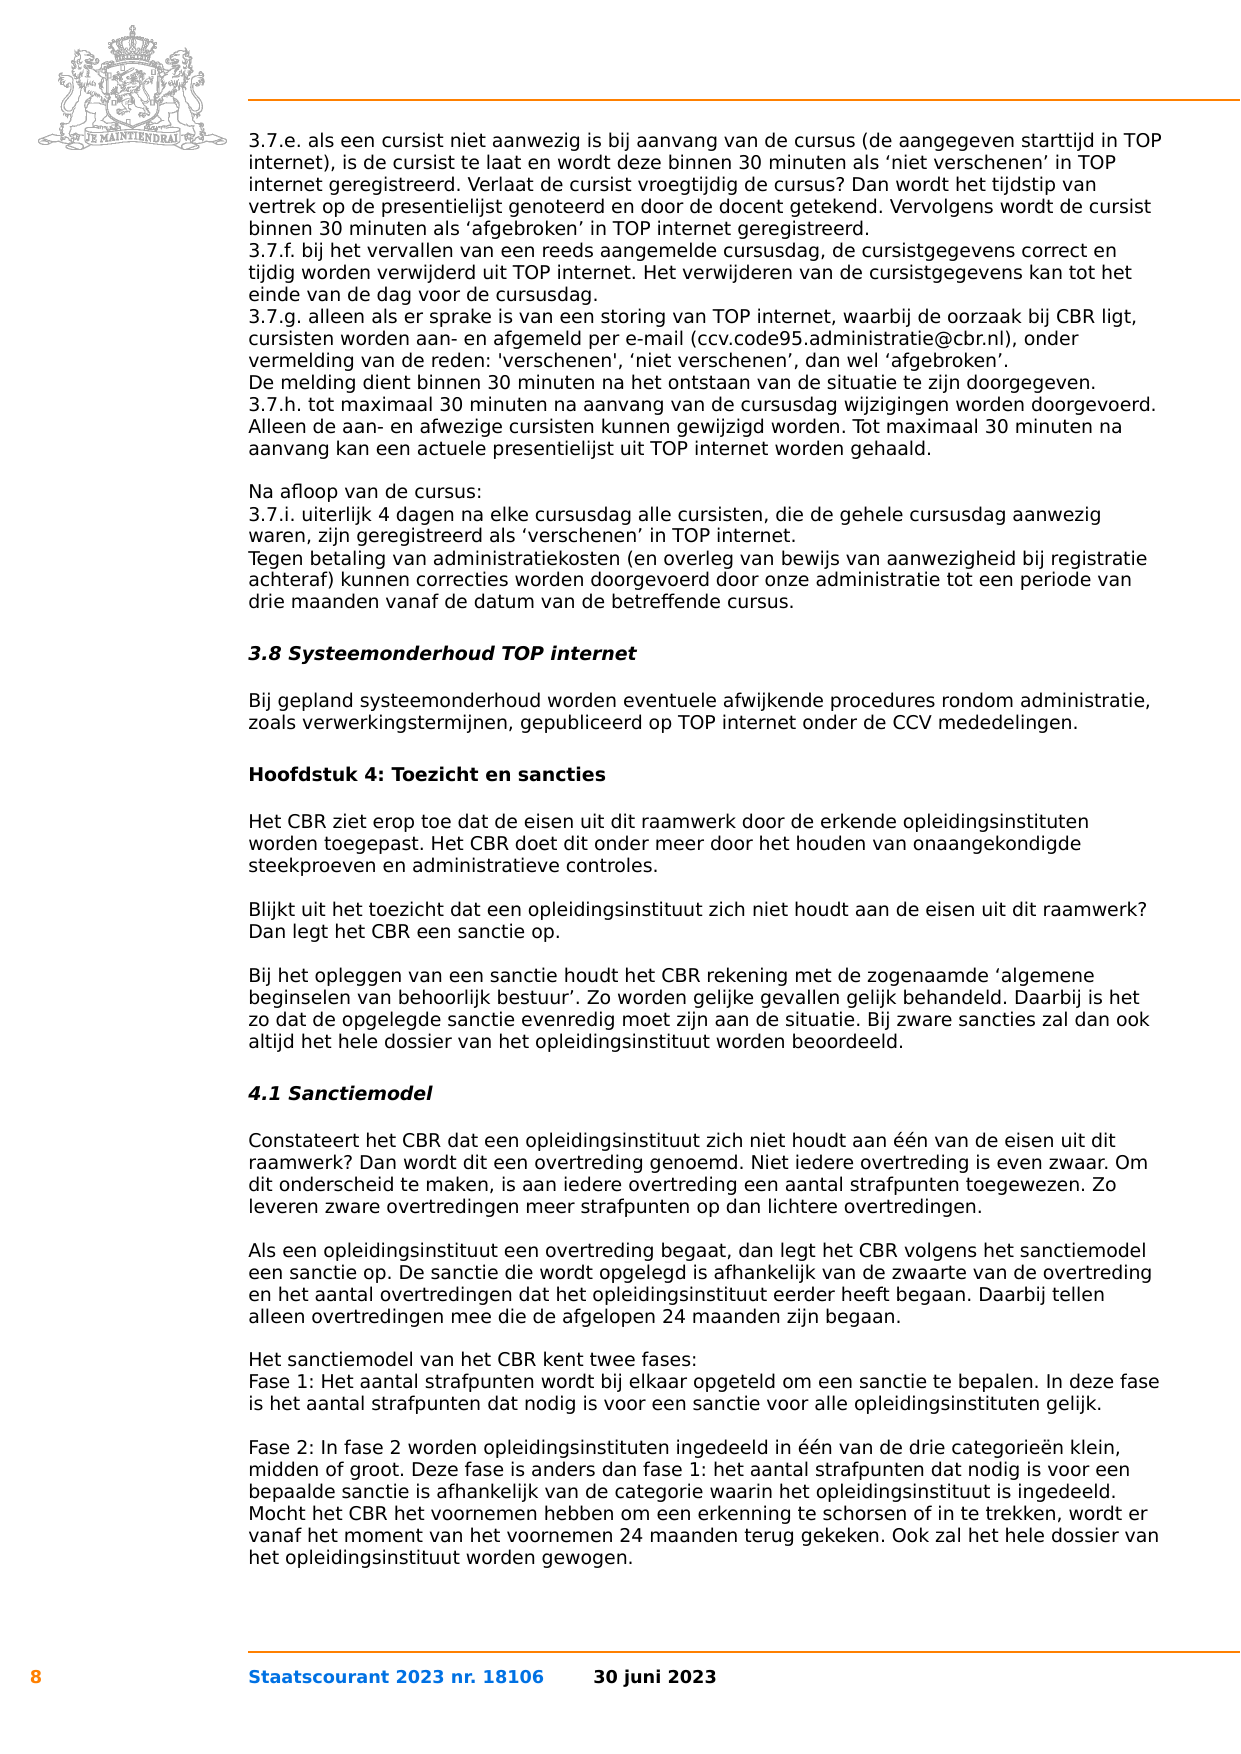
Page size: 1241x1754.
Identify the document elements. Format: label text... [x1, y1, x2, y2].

text Na afloop van de cursus: [248, 481, 1163, 503]
text Het CBR ziet erop toe dat de eisen uit dit raamwerk door de erkende opleidingsinstituten worden toegepast. Het CBR doet dit onder meer door het houden van onaangekondigde steekproeven en administratieve controles. [248, 811, 1163, 877]
text Fase 2: In fase 2 worden opleidingsinstituten ingedeeld in één van de drie categorieën klein, midden of groot. Deze fase is anders dan fase 1: het aantal strafpunten dat nodig is voor een bepaalde sanctie is afhankelijk van de categorie waarin het opleidingsinstituut is ingedeeld. Mocht het CBR het voornemen hebben om een erkenning te schorsen of in te trekken, wordt er vanaf het moment van het voornemen 24 maanden terug gekeken. Ook zal het hele dossier van het opleidingsinstituut worden gewogen. [248, 1437, 1163, 1569]
text Blijkt uit het toezicht dat een opleidingsinstituut zich niet houdt aan de eisen uit dit raamwerk? Dan legt het CBR een sanctie op. [248, 899, 1163, 943]
text Het sanctiemodel van het CBR kent twee fases: [248, 1349, 1163, 1371]
text De melding dient binnen 30 minuten na het ontstaan van de situatie te zijn doorgegeven. [248, 372, 1163, 394]
text 3.7.i. uiterlijk 4 dagen na elke cursusdag alle cursisten, die de gehele cursusdag aanwezig waren, zijn geregistreerd als ‘verschenen’ in TOP internet. [248, 503, 1163, 547]
text Bij gepland systeemonderhoud worden eventuele afwijkende procedures rondom administratie, zoals verwerkingstermijnen, gepubliceerd op TOP internet onder de CCV mededelingen. [248, 690, 1163, 734]
picture [38, 25, 227, 150]
text Constateert het CBR dat een opleidingsinstituut zich niet houdt aan één van de eisen uit dit raamwerk? Dan wordt dit een overtreding genoemd. Niet iedere overtreding is even zwaar. Om dit onderscheid te maken, is aan iedere overtreding een aantal strafpunten toegewezen. Zo leveren zware overtredingen meer strafpunten op dan lichtere overtredingen. [248, 1130, 1163, 1218]
text 3.7.e. als een cursist niet aanwezig is bij aanvang van de cursus (de aangegeven starttijd in TOP internet), is de cursist te laat en wordt deze binnen 30 minuten als ‘niet verschenen’ in TOP internet geregistreerd. Verlaat de cursist vroegtijdig de cursus? Dan wordt het tijdstip van vertrek op de presentielijst genoteerd en door de docent getekend. Vervolgens wordt de cursist binnen 30 minuten als ‘afgebroken’ in TOP internet geregistreerd. [248, 130, 1163, 240]
text Als een opleidingsinstituut een overtreding begaat, dan legt het CBR volgens het sanctiemodel een sanctie op. De sanctie die wordt opgelegd is afhankelijk van de zwaarte van de overtreding en het aantal overtredingen dat het opleidingsinstituut eerder heeft begaan. Daarbij tellen alleen overtredingen mee die de afgelopen 24 maanden zijn begaan. [248, 1239, 1163, 1327]
text Tegen betaling van administratiekosten (en overleg van bewijs van aanwezigheid bij registratie achteraf) kunnen correcties worden doorgevoerd door onze administratie tot een periode van drie maanden vanaf de datum van de betreffende cursus. [248, 547, 1163, 613]
text 3.7.h. tot maximaal 30 minuten na aanvang van de cursusdag wijzigingen worden doorgevoerd. Alleen de aan- en afwezige cursisten kunnen gewijzigd worden. Tot maximaal 30 minuten na aanvang kan een actuele presentielijst uit TOP internet worden gehaald. [248, 394, 1163, 459]
subtitle 3.8 Systeemonderhoud TOP internet [248, 643, 1163, 665]
text Fase 1: Het aantal strafpunten wordt bij elkaar opgeteld om een sanctie te bepalen. In deze fase is het aantal strafpunten dat nodig is voor een sanctie voor alle opleidingsinstituten gelijk. [248, 1371, 1163, 1415]
text 3.7.g. alleen als er sprake is van een storing van TOP internet, waarbij de oorzaak bij CBR ligt, cursisten worden aan- en afgemeld per e-mail (ccv.code95.administratie@cbr.nl), onder vermelding van de reden: 'verschenen', ‘niet verschenen’, dan wel ‘afgebroken’. [248, 306, 1163, 372]
text Bij het opleggen van een sanctie houdt het CBR rekening met de zogenaamde ‘algemene beginselen van behoorlijk bestuur’. Zo worden gelijke gevallen gelijk behandeld. Daarbij is het zo dat de opgelegde sanctie evenredig moet zijn aan de situatie. Bij zware sancties zal dan ook altijd het hele dossier van het opleidingsinstituut worden beoordeeld. [248, 965, 1163, 1053]
subtitle Hoofdstuk 4: Toezicht en sancties [248, 764, 1163, 786]
text 3.7.f. bij het vervallen van een reeds aangemelde cursusdag, de cursistgegevens correct en tijdig worden verwijderd uit TOP internet. Het verwijderen van de cursistgegevens kan tot het einde van de dag voor de cursusdag. [248, 240, 1163, 306]
subtitle 4.1 Sanctiemodel [248, 1083, 1163, 1105]
